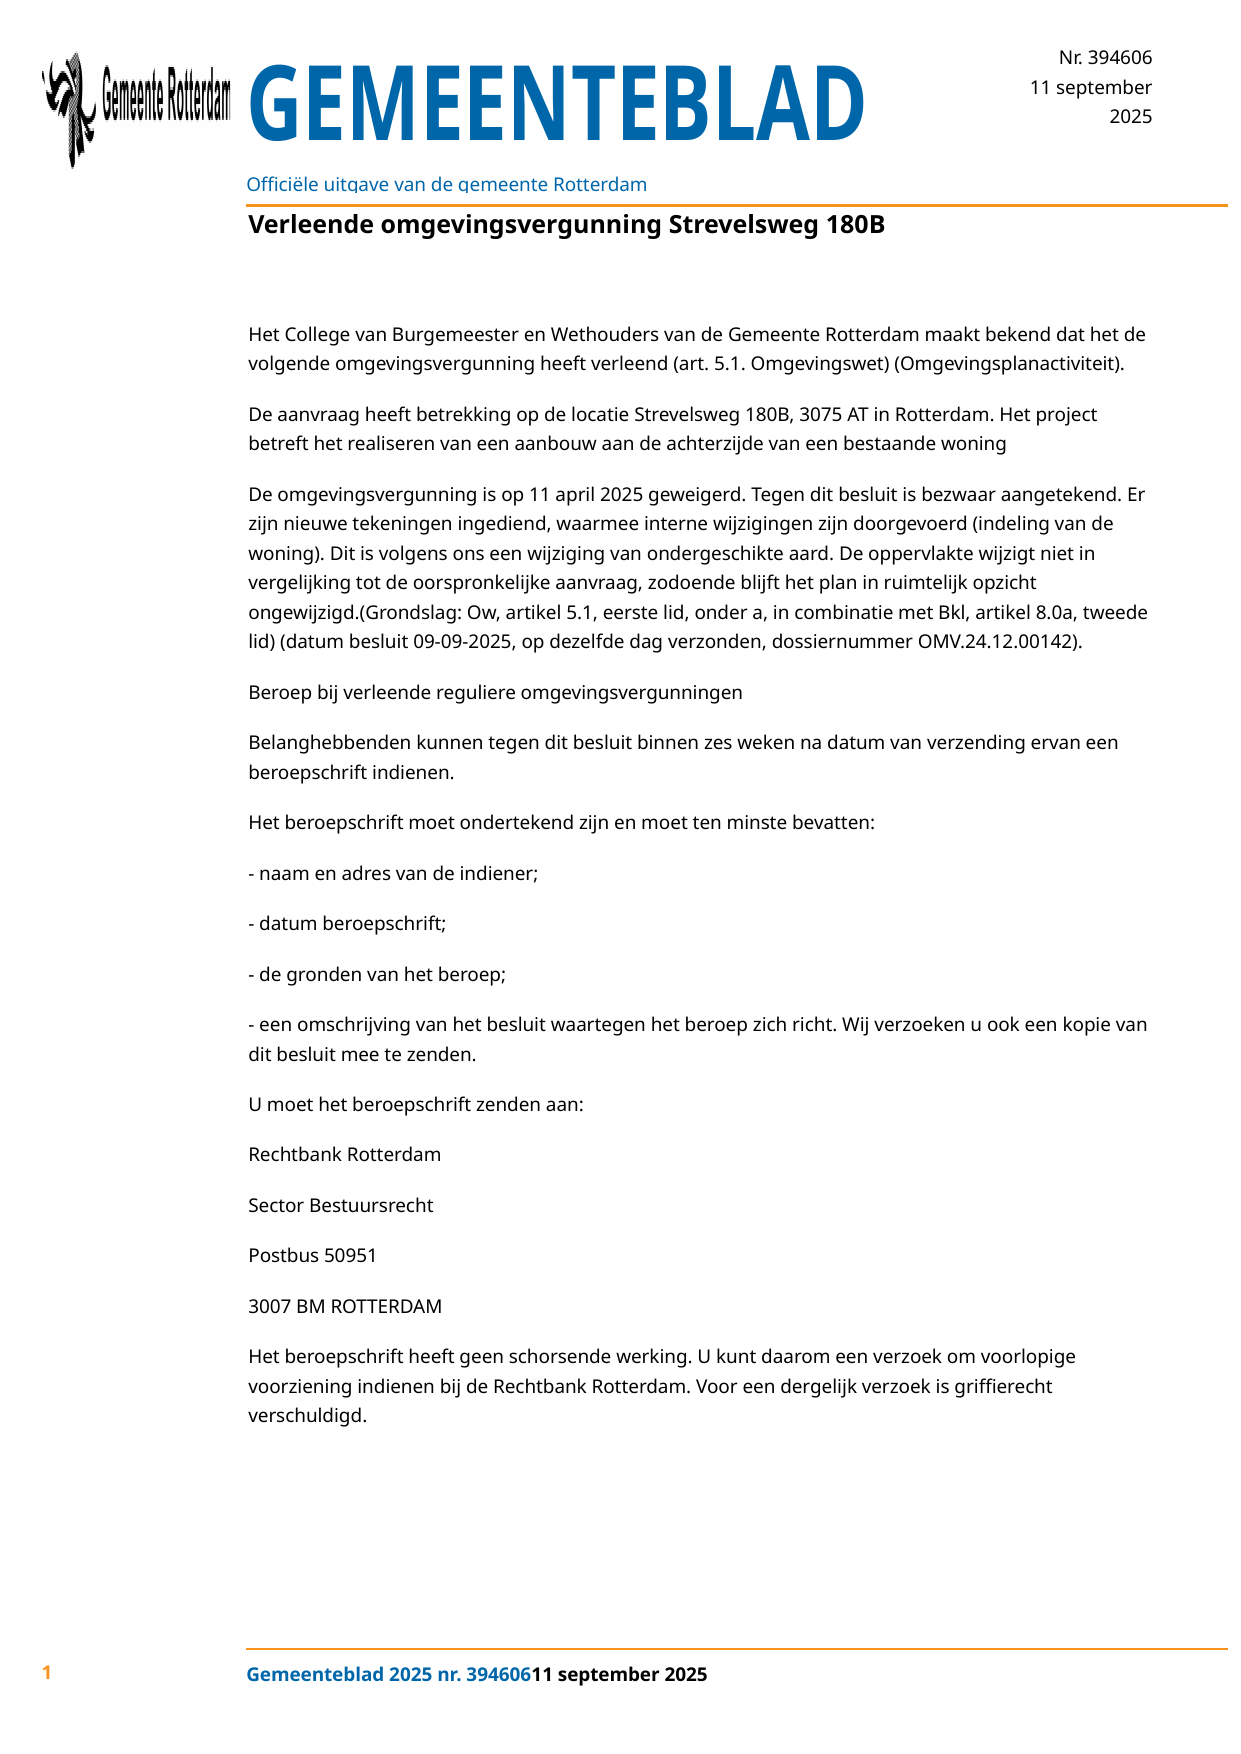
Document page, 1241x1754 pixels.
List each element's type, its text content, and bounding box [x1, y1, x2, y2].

text - naam en adres van de indiener; [248, 860, 1152, 886]
text Het beroepschrift moet ondertekend zijn en moet ten minste bevatten: [248, 809, 1152, 835]
text Verleende omgevingsvergunning Strevelsweg 180B [248, 207, 1152, 241]
text Het College van Burgemeester en Wethouders van de Gemeente Rotterdam maakt bekend dat het de volgende omgevingsvergunning heeft verleend (art. 5.1. Omgevingswet) (Omgevingsplanactiviteit). [248, 321, 1152, 376]
text Het beroepschrift heeft geen schorsende werking. U kunt daarom een verzoek om voorlopige voorziening indienen bij de Rechtbank Rotterdam. Voor een dergelijk verzoek is griffierecht verschuldigd. [248, 1343, 1152, 1428]
picture [41, 47, 231, 172]
text Belanghebbenden kunnen tegen dit besluit binnen zes weken na datum van verzending ervan een beroepschrift indienen. [248, 729, 1152, 785]
text De omgevingsvergunning is op 11 april 2025 geweigerd. Tegen dit besluit is bezwaar aangetekend. Er zijn nieuwe tekeningen ingediend, waarmee interne wijzigingen zijn doorgevoerd (indeling van de woning). Dit is volgens ons een wijziging van ondergeschikte aard. De oppervlakte wijzigt niet in vergelijking tot de oorspronkelijke aanvraag, zodoende blijft het plan in ruimtelijk opzicht ongewijzigd.(Grondslag: Ow, artikel 5.1, eerste lid, onder a, in combinatie met Bkl, artikel 8.0a, tweede lid) (datum besluit 09-09-2025, op dezelfde dag verzonden, dossiernummer OMV.24.12.00142). [248, 481, 1152, 654]
text De aanvraag heeft betrekking op de locatie Strevelsweg 180B, 3075 AT in Rotterdam. Het project betreft het realiseren van een aanbouw aan de achterzijde van een bestaande woning [248, 401, 1152, 456]
text 3007 BM ROTTERDAM [248, 1293, 1152, 1318]
text Beroep bij verleende reguliere omgevingsvergunningen [248, 679, 1152, 705]
text - datum beroepschrift; [248, 910, 1152, 936]
text Rechtbank Rotterdam [248, 1142, 1152, 1167]
text Postbus 50951 [248, 1242, 1152, 1268]
text - een omschrijving van het besluit waartegen het beroep zich richt. Wij verzoeken u ook een kopie van dit besluit mee te zenden. [248, 1011, 1152, 1066]
text - de gronden van het beroep; [248, 961, 1152, 986]
text U moet het beroepschrift zenden aan: [248, 1091, 1152, 1117]
text Sector Bestuursrecht [248, 1192, 1152, 1218]
